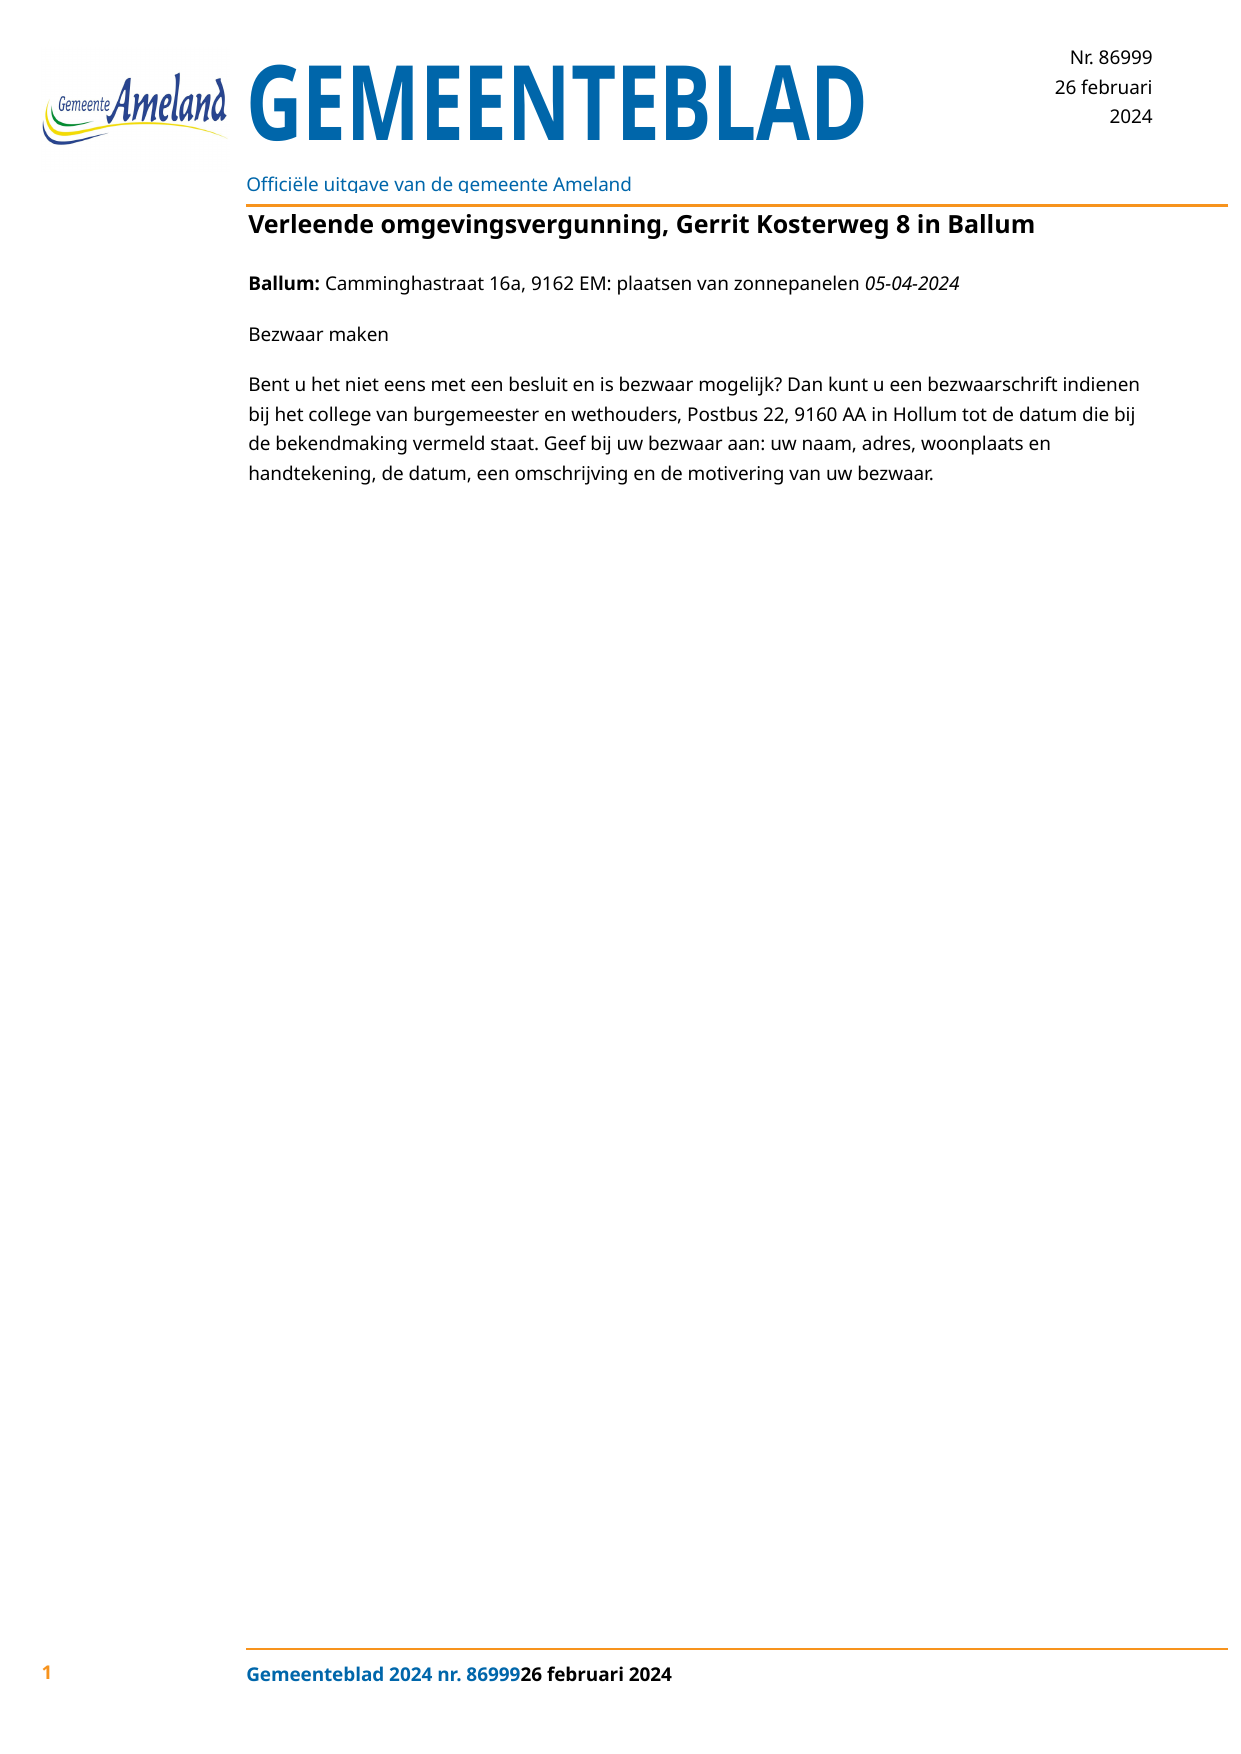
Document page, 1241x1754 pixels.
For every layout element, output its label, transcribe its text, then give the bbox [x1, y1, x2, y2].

picture [41, 47, 231, 172]
text Verleende omgevingsvergunning, Gerrit Kosterweg 8 in Ballum [248, 207, 1152, 241]
text Ballum: Camminghastraat 16a, 9162 EM: plaatsen van zonnepanelen 05-04-2024 [248, 270, 1152, 296]
text Bezwaar maken [248, 321, 1152, 346]
text Bent u het niet eens met een besluit en is bezwaar mogelijk? Dan kunt u een bezwaarschrift indienen bij het college van burgemeester en wethouders, Postbus 22, 9160 AA in Hollum tot de datum die bij de bekendmaking vermeld staat. Geef bij uw bezwaar aan: uw naam, adres, woonplaats en handtekening, de datum, een omschrijving en de motivering van uw bezwaar. [248, 371, 1152, 486]
